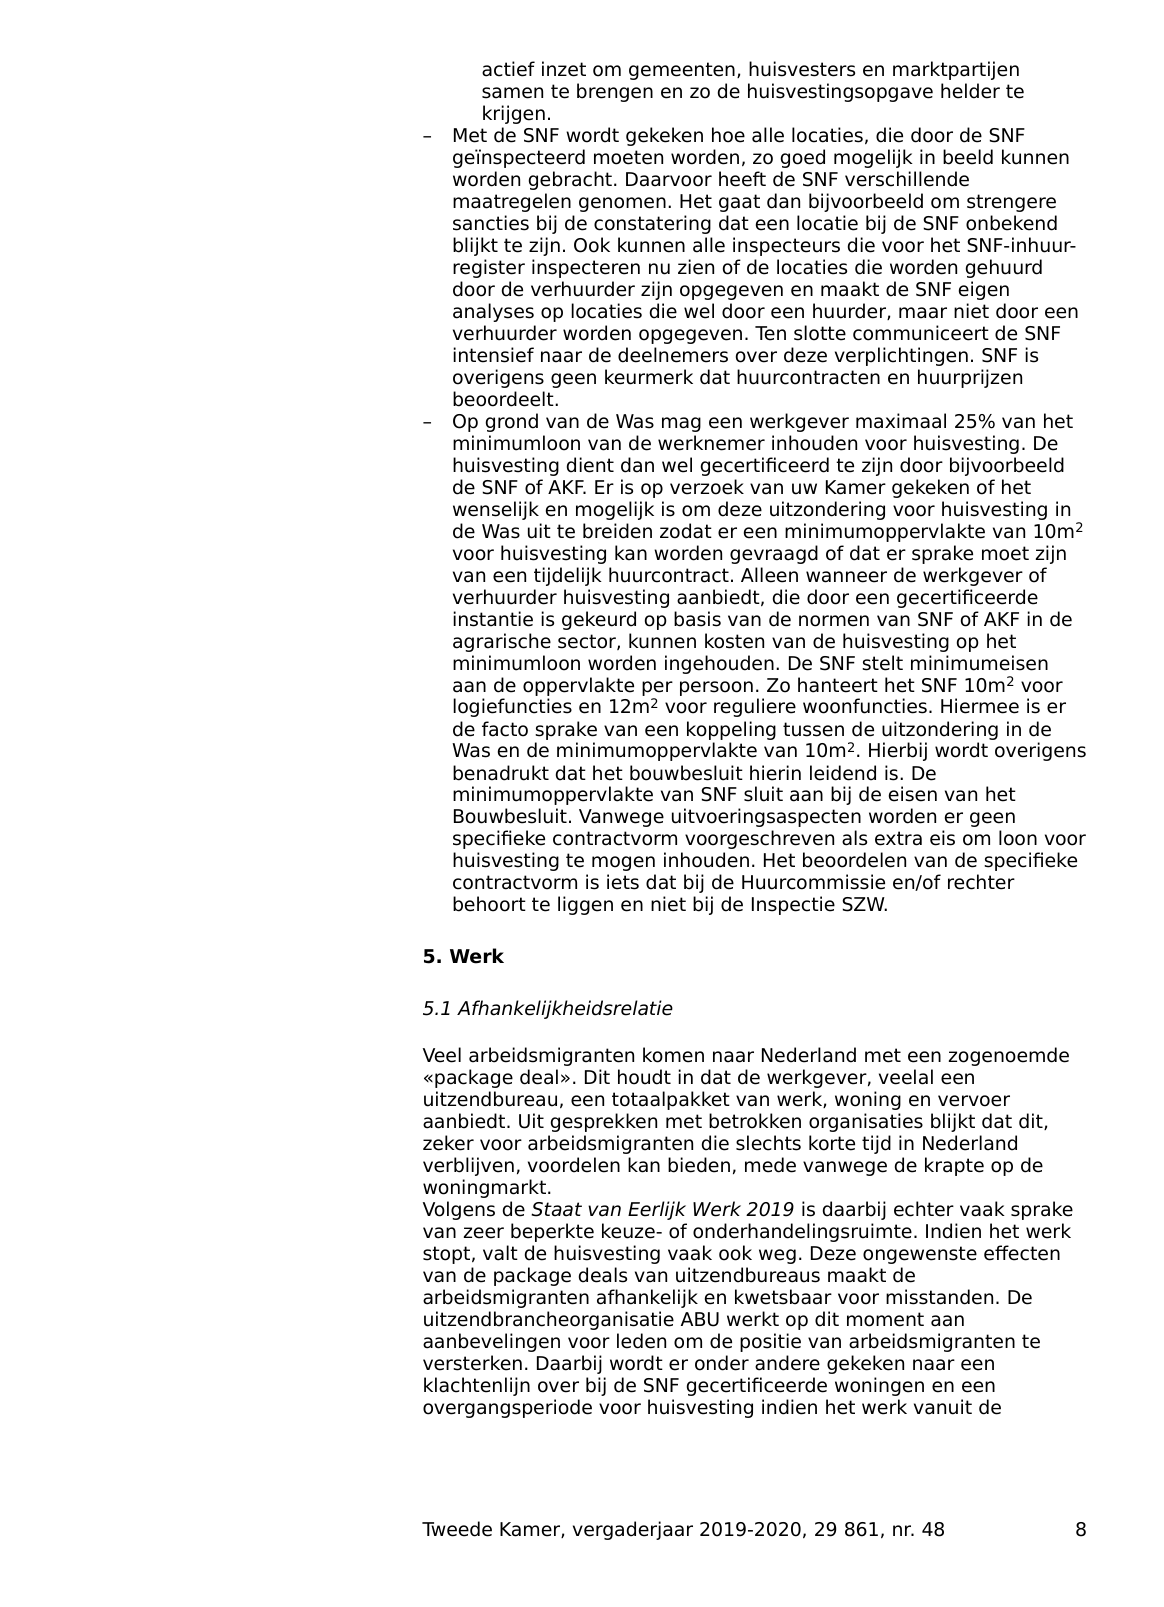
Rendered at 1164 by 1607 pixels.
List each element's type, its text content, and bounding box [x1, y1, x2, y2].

subtitle 5.1 Afhankelijkheidsrelatie [422, 998, 1087, 1020]
text actief inzet om gemeenten, huisvesters en marktpartijen samen te brengen en zo de huisvestingsopgave helder te krijgen. [452, 59, 1087, 125]
subtitle 5. Werk [422, 946, 1087, 968]
text – Op grond van de Was mag een werkgever maximaal 25% van het minimumloon van de werknemer inhouden voor huisvesting. De huisvesting dient dan wel gecertificeerd te zijn door bijvoorbeeld de SNF of AKF. Er is op verzoek van uw Kamer gekeken of het wenselijk en mogelijk is om deze uitzondering voor huisvesting in de Was uit te breiden zodat er een minimumoppervlakte van 10m2 voor huisvesting kan worden gevraagd of dat er sprake moet zijn van een tijdelijk huurcontract. Alleen wanneer de werkgever of verhuurder huisvesting aanbiedt, die door een gecertificeerde instantie is gekeurd op basis van de normen van SNF of AKF in de agrarische sector, kunnen kosten van de huisvesting op het minimumloon worden ingehouden. De SNF stelt minimumeisen aan de oppervlakte per persoon. Zo hanteert het SNF 10m2 voor logiefuncties en 12m2 voor reguliere woonfuncties. Hiermee is er de facto sprake van een koppeling tussen de uitzondering in de Was en de minimumoppervlakte van 10m2. Hierbij wordt overigens benadrukt dat het bouwbesluit hierin leidend is. De minimumoppervlakte van SNF sluit aan bij de eisen van het Bouwbesluit. Vanwege uitvoeringsaspecten worden er geen specifieke contractvorm voorgeschreven als extra eis om loon voor huisvesting te mogen inhouden. Het beoordelen van de specifieke contractvorm is iets dat bij de Huurcommissie en/of rechter behoort te liggen en niet bij de Inspectie SZW. [422, 411, 1087, 916]
text – Met de SNF wordt gekeken hoe alle locaties, die door de SNF geïnspecteerd moeten worden, zo goed mogelijk in beeld kunnen worden gebracht. Daarvoor heeft de SNF verschillende maatregelen genomen. Het gaat dan bijvoorbeeld om strengere sancties bij de constatering dat een locatie bij de SNF onbekend blijkt te zijn. Ook kunnen alle inspecteurs die voor het SNF-inhuur-register inspecteren nu zien of de locaties die worden gehuurd door de verhuurder zijn opgegeven en maakt de SNF eigen analyses op locaties die wel door een huurder, maar niet door een verhuurder worden opgegeven. Ten slotte communiceert de SNF intensief naar de deelnemers over deze verplichtingen. SNF is overigens geen keurmerk dat huurcontracten en huurprijzen beoordeelt. [422, 125, 1087, 411]
text Volgens de Staat van Eerlijk Werk 2019 is daarbij echter vaak sprake van zeer beperkte keuze- of onderhandelingsruimte. Indien het werk stopt, valt de huisvesting vaak ook weg. Deze ongewenste effecten van de package deals van uitzendbureaus maakt de arbeidsmigranten afhankelijk en kwetsbaar voor misstanden. De uitzendbrancheorganisatie ABU werkt op dit moment aan aanbevelingen voor leden om de positie van arbeidsmigranten te versterken. Daarbij wordt er onder andere gekeken naar een klachtenlijn over bij de SNF gecertificeerde woningen en een overgangsperiode voor huisvesting indien het werk vanuit de [422, 1199, 1087, 1419]
text Veel arbeidsmigranten komen naar Nederland met een zogenoemde «package deal». Dit houdt in dat de werkgever, veelal een uitzendbureau, een totaalpakket van werk, woning en vervoer aanbiedt. Uit gesprekken met betrokken organisaties blijkt dat dit, zeker voor arbeidsmigranten die slechts korte tijd in Nederland verblijven, voordelen kan bieden, mede vanwege de krapte op de woningmarkt. [422, 1045, 1087, 1199]
